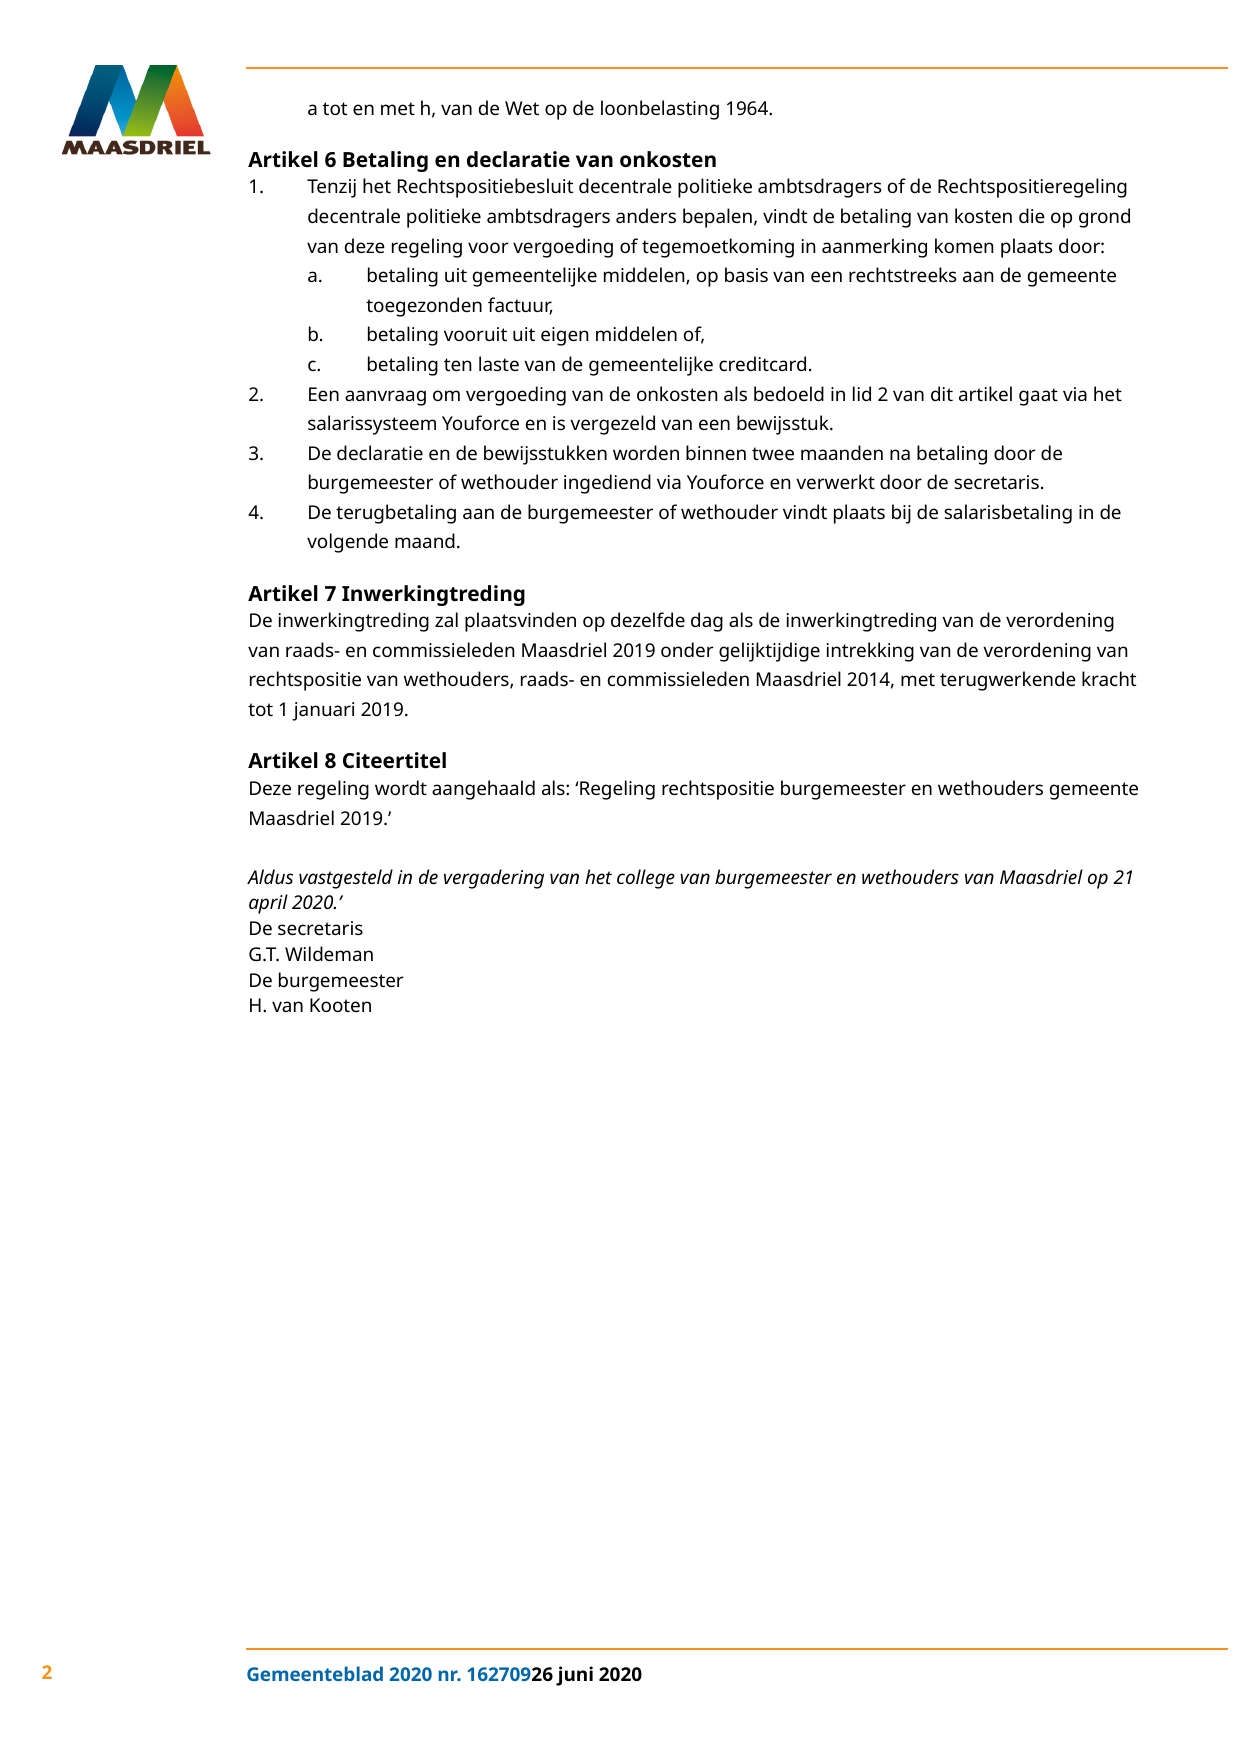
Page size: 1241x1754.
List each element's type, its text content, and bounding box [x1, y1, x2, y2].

text De inwerkingtreding zal plaatsvinden op dezelfde dag als de inwerkingtreding van de verordening van raads- en commissieleden Maasdriel 2019 onder gelijktijdige intrekking van de verordening van rechtspositie van wethouders, raads- en commissieleden Maasdriel 2014, met terugwerkende kracht tot 1 januari 2019. [248, 607, 1152, 722]
text De secretaris [248, 915, 1152, 941]
list betaling uit gemeentelijke middelen, op basis van een rechtstreeks aan de gemeente toegezonden factuur, [307, 262, 1152, 318]
list De declaratie en de bewijsstukken worden binnen twee maanden na betaling door de burgemeester of wethouder ingediend via Youforce en verwerkt door de secretaris. [248, 440, 1152, 495]
text Deze regeling wordt aangehaald als: ‘Regeling rechtspositie burgemeester en wethouders gemeente Maasdriel 2019.’ [248, 775, 1152, 830]
text Artikel 7 Inwerkingtreding [248, 579, 1152, 607]
list betaling ten laste van de gemeentelijke creditcard. [307, 351, 1152, 377]
text H. van Kooten [248, 992, 1152, 1018]
list Een aanvraag om vergoeding van de onkosten als bedoeld in lid 2 van dit artikel gaat via het salarissysteem Youforce en is vergezeld van een bewijsstuk. [248, 381, 1152, 436]
text Artikel 8 Citeertitel [248, 747, 1152, 775]
text Aldus vastgesteld in de vergadering van het college van burgemeester en wethouders van Maasdriel op 21 april 2020.’ [248, 864, 1152, 915]
text Artikel 6 Betaling en declaratie van onkosten [248, 145, 1152, 174]
picture [41, 47, 231, 172]
text De burgemeester [248, 967, 1152, 992]
text G.T. Wildeman [248, 941, 1152, 967]
list De terugbetaling aan de burgemeester of wethouder vindt plaats bij de salarisbetaling in de volgende maand. [248, 499, 1152, 554]
list a tot en met h, van de Wet op de loonbelasting 1964. [248, 95, 1152, 121]
list Tenzij het Rechtspositiebesluit decentrale politieke ambtsdragers of de Rechtspositieregeling decentrale politieke ambtsdragers anders bepalen, vindt de betaling van kosten die op grond van deze regeling voor vergoeding of tegemoetkoming in aanmerking komen plaats door: [248, 174, 1152, 258]
list betaling vooruit uit eigen middelen of, [307, 322, 1152, 347]
